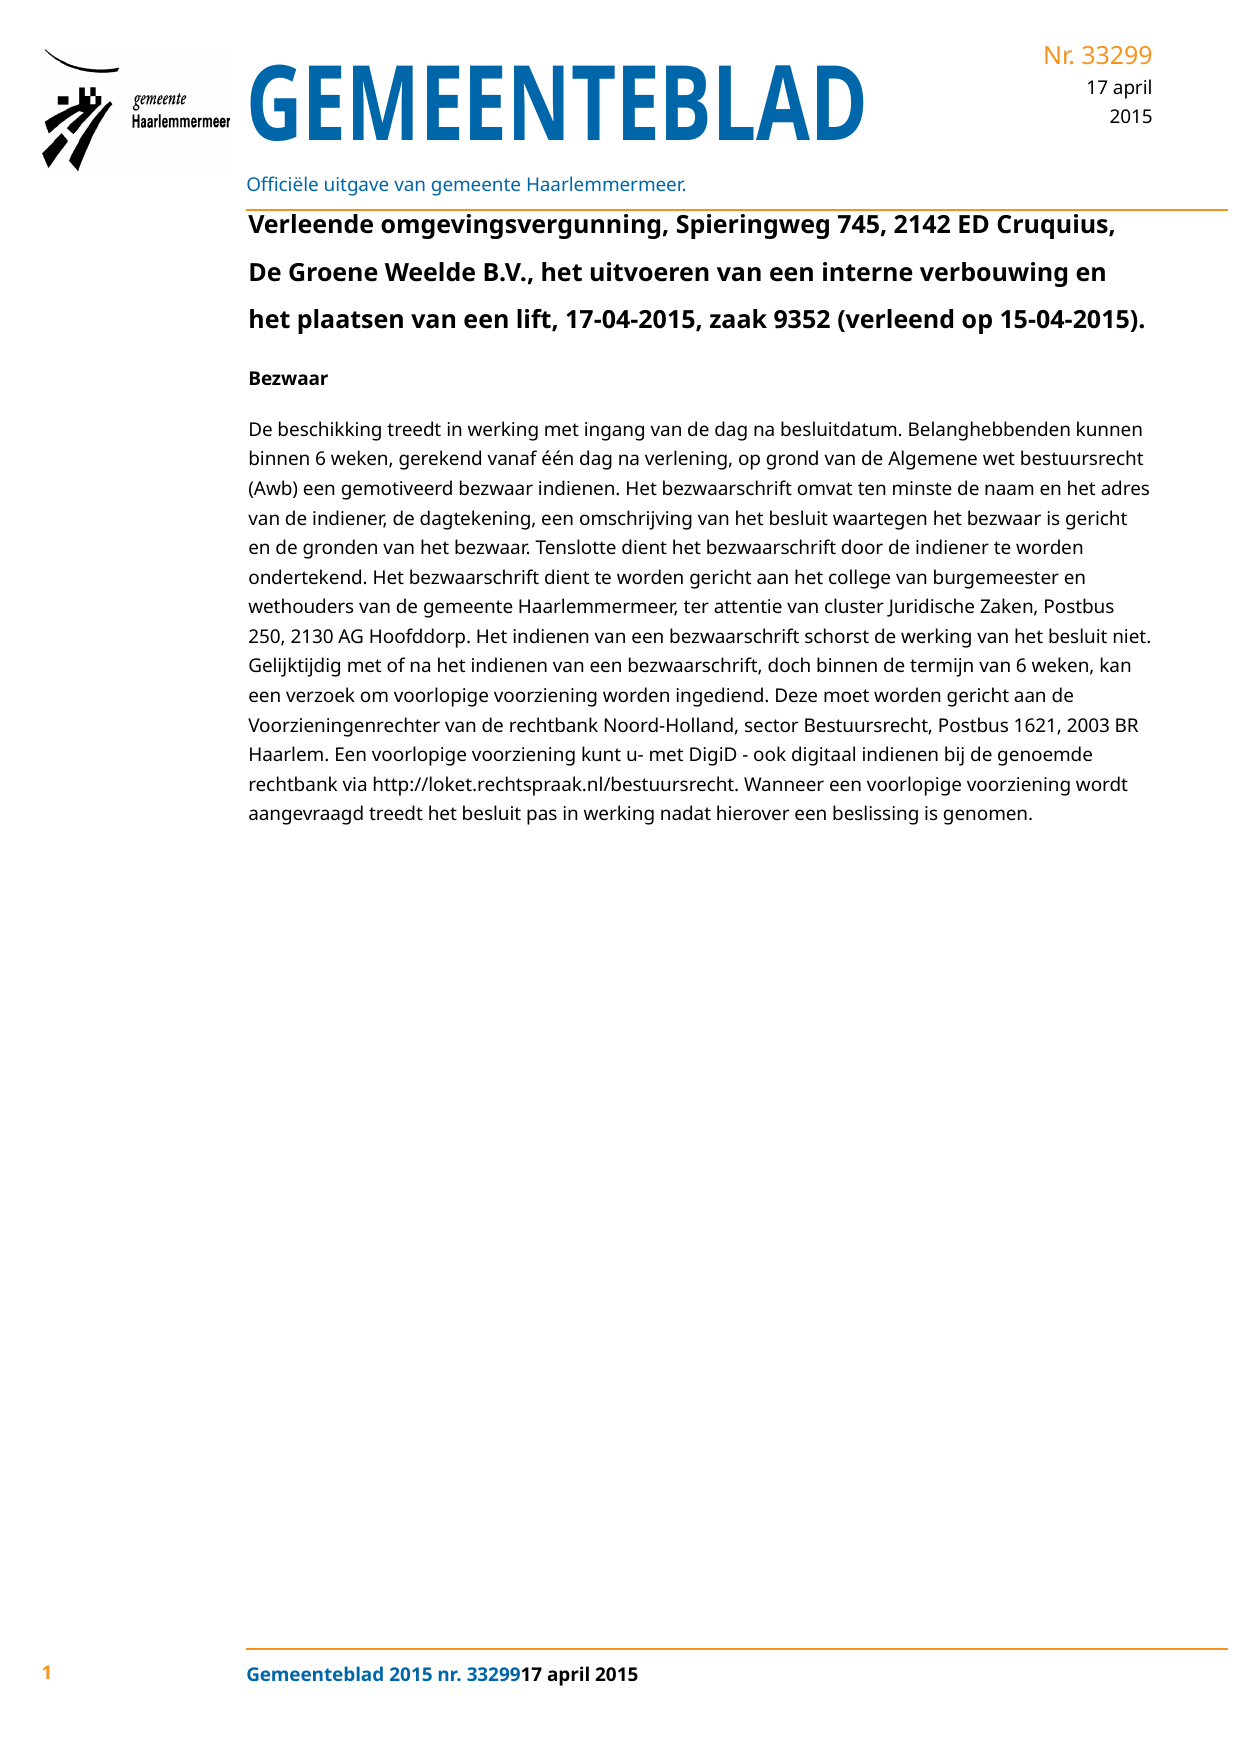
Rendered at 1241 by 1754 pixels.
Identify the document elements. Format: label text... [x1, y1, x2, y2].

text De beschikking treedt in werking met ingang van de dag na besluitdatum. Belanghebbenden kunnen binnen 6 weken, gerekend vanaf één dag na verlening, op grond van de Algemene wet bestuursrecht (Awb) een gemotiveerd bezwaar indienen. Het bezwaarschrift omvat ten minste de naam en het adres van de indiener, de dagtekening, een omschrijving van het besluit waartegen het bezwaar is gericht en de gronden van het bezwaar. Tenslotte dient het bezwaarschrift door de indiener te worden ondertekend. Het bezwaarschrift dient te worden gericht aan het college van burgemeester en wethouders van de gemeente Haarlemmermeer, ter attentie van cluster Juridische Zaken, Postbus 250, 2130 AG Hoofddorp. Het indienen van een bezwaarschrift schorst de werking van het besluit niet. Gelijktijdig met of na het indienen van een bezwaarschrift, doch binnen de termijn van 6 weken, kan een verzoek om voorlopige voorziening worden ingediend. Deze moet worden gericht aan de Voorzieningenrechter van de rechtbank Noord-Holland, sector Bestuursrecht, Postbus 1621, 2003 BR Haarlem. Een voorlopige voorziening kunt u- met DigiD - ook digitaal indienen bij de genoemde rechtbank via http://loket.rechtspraak.nl/bestuursrecht. Wanneer een voorlopige voorziening wordt aangevraagd treedt het besluit pas in werking nadat hierover een beslissing is genomen. [248, 416, 1152, 826]
text Bezwaar [248, 366, 1152, 391]
picture [41, 47, 231, 172]
text Verleende omgevingsvergunning, Spieringweg 745, 2142 ED Cruquius, De Groene Weelde B.V., het uitvoeren van een interne verbouwing en het plaatsen van een lift, 17-04-2015, zaak 9352 (verleend op 15-04-2015). [248, 211, 1152, 336]
